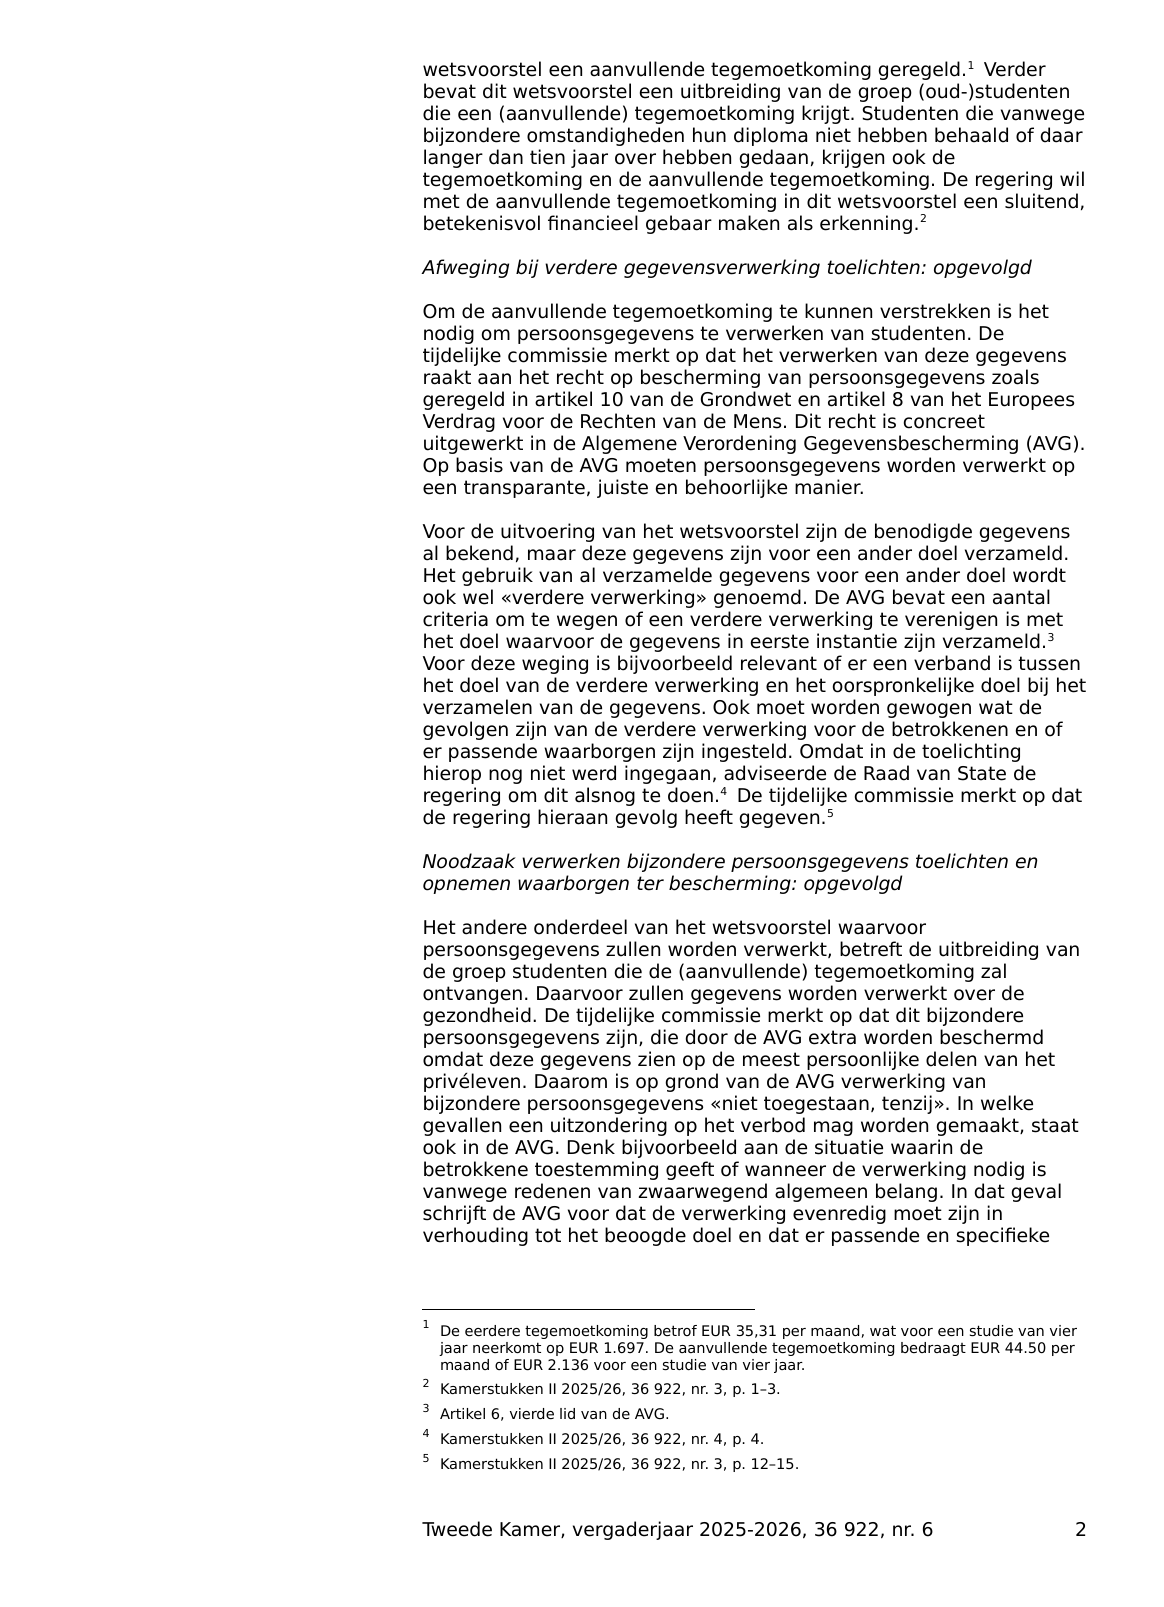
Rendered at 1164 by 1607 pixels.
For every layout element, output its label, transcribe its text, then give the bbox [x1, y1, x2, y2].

text Kamerstukken II 2025/26, 36 922, nr. 3, p. 12–15. [422, 1452, 1087, 1474]
text Artikel 6, vierde lid van de AVG. [422, 1402, 1087, 1424]
text Om de aanvullende tegemoetkoming te kunnen verstrekken is het nodig om persoonsgegevens te verwerken van studenten. De tijdelijke commissie merkt op dat het verwerken van deze gegevens raakt aan het recht op bescherming van persoonsgegevens zoals geregeld in artikel 10 van de Grondwet en artikel 8 van het Europees Verdrag voor de Rechten van de Mens. Dit recht is concreet uitgewerkt in de Algemene Verordening Gegevensbescherming (AVG). Op basis van de AVG moeten persoonsgegevens worden verwerkt op een transparante, juiste en behoorlijke manier. [422, 301, 1087, 499]
text Kamerstukken II 2025/26, 36 922, nr. 3, p. 1–3. [422, 1377, 1087, 1399]
subtitle Afweging bij verdere gegevensverwerking toelichten: opgevolgd [422, 257, 1087, 279]
text De eerdere tegemoetkoming betrof EUR 35,31 per maand, wat voor een studie van vier jaar neerkomt op EUR 1.697. De aanvullende tegemoetkoming bedraagt EUR 44.50 per maand of EUR 2.136 voor een studie van vier jaar. [422, 1318, 1087, 1374]
text Kamerstukken II 2025/26, 36 922, nr. 4, p. 4. [422, 1427, 1087, 1449]
text Het andere onderdeel van het wetsvoorstel waarvoor persoonsgegevens zullen worden verwerkt, betreft de uitbreiding van de groep studenten die de (aanvullende) tegemoetkoming zal ontvangen. Daarvoor zullen gegevens worden verwerkt over de gezondheid. De tijdelijke commissie merkt op dat dit bijzondere persoonsgegevens zijn, die door de AVG extra worden beschermd omdat deze gegevens zien op de meest persoonlijke delen van het privéleven. Daarom is op grond van de AVG verwerking van bijzondere persoonsgegevens «niet toegestaan, tenzij». In welke gevallen een uitzondering op het verbod mag worden gemaakt, staat ook in de AVG. Denk bijvoorbeeld aan de situatie waarin de betrokkene toestemming geeft of wanneer de verwerking nodig is vanwege redenen van zwaarwegend algemeen belang. In dat geval schrijft de AVG voor dat de verwerking evenredig moet zijn in verhouding tot het beoogde doel en dat er passende en specifieke [422, 917, 1087, 1247]
text wetsvoorstel een aanvullende tegemoetkoming geregeld. Verder bevat dit wetsvoorstel een uitbreiding van de groep (oud-)studenten die een (aanvullende) tegemoetkoming krijgt. Studenten die vanwege bijzondere omstandigheden hun diploma niet hebben behaald of daar langer dan tien jaar over hebben gedaan, krijgen ook de tegemoetkoming en de aanvullende tegemoetkoming. De regering wil met de aanvullende tegemoetkoming in dit wetsvoorstel een sluitend, betekenisvol financieel gebaar maken als erkenning. [422, 59, 1087, 235]
text Voor de uitvoering van het wetsvoorstel zijn de benodigde gegevens al bekend, maar deze gegevens zijn voor een ander doel verzameld. Het gebruik van al verzamelde gegevens voor een ander doel wordt ook wel «verdere verwerking» genoemd. De AVG bevat een aantal criteria om te wegen of een verdere verwerking te verenigen is met het doel waarvoor de gegevens in eerste instantie zijn verzameld. Voor deze weging is bijvoorbeeld relevant of er een verband is tussen het doel van de verdere verwerking en het oorspronkelijke doel bij het verzamelen van de gegevens. Ook moet worden gewogen wat de gevolgen zijn van de verdere verwerking voor de betrokkenen en of er passende waarborgen zijn ingesteld. Omdat in de toelichting hierop nog niet werd ingegaan, adviseerde de Raad van State de regering om dit alsnog te doen. De tijdelijke commissie merkt op dat de regering hieraan gevolg heeft gegeven. [422, 521, 1087, 829]
subtitle Noodzaak verwerken bijzondere persoonsgegevens toelichten en opnemen waarborgen ter bescherming: opgevolgd [422, 851, 1087, 895]
